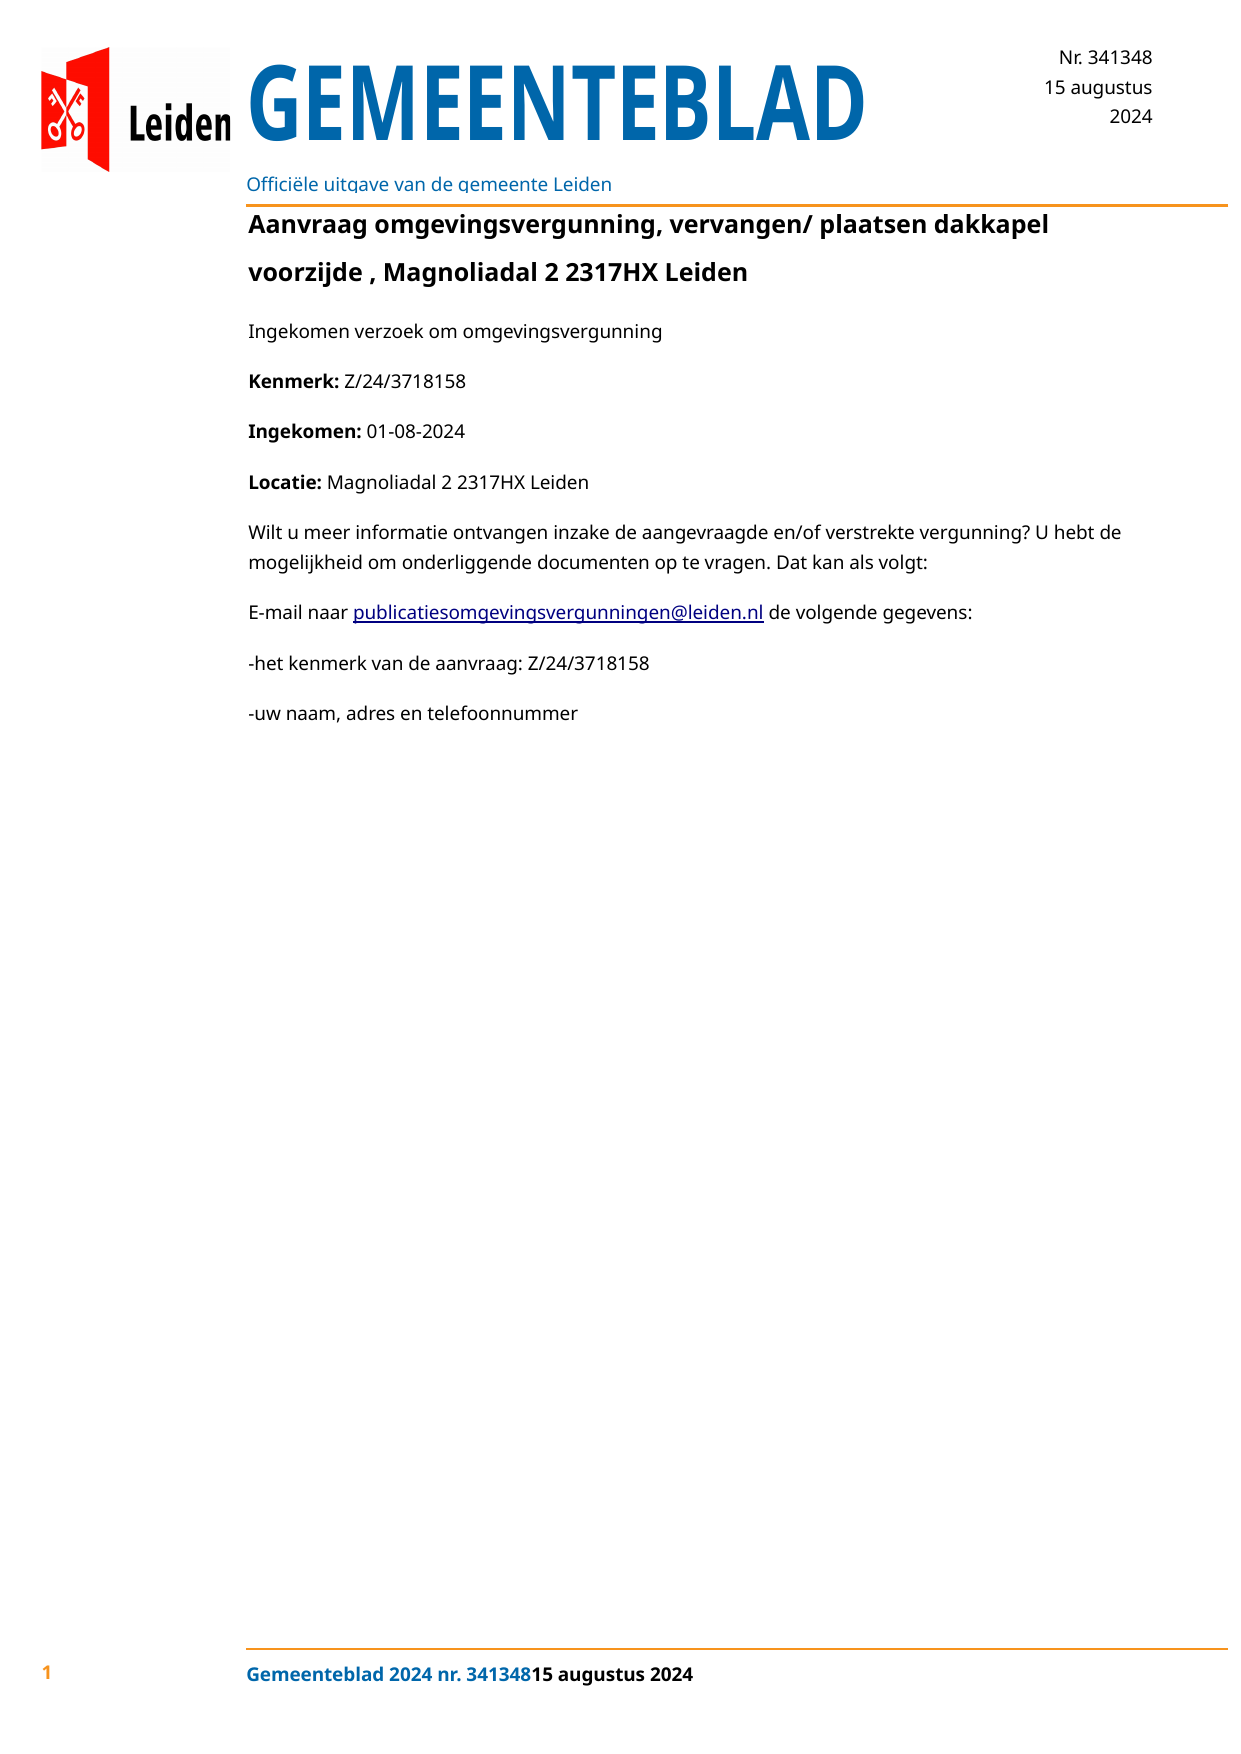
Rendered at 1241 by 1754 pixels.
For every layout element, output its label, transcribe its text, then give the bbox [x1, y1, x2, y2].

text Aanvraag omgevingsvergunning, vervangen/ plaatsen dakkapel voorzijde , Magnoliadal 2 2317HX Leiden [248, 207, 1152, 288]
text Kenmerk: Z/24/3718158 [248, 368, 1152, 394]
text Wilt u meer informatie ontvangen inzake de aangevraagde en/of verstrekte vergunning? U hebt de mogelijkheid om onderliggende documenten op te vragen. Dat kan als volgt: [248, 519, 1152, 575]
text Locatie: Magnoliadal 2 2317HX Leiden [248, 469, 1152, 495]
text -het kenmerk van de aanvraag: Z/24/3718158 [248, 650, 1152, 676]
picture [41, 47, 231, 172]
text E-mail naar publicatiesomgevingsvergunningen@leiden.nl de volgende gegevens: [248, 599, 1152, 625]
text Ingekomen verzoek om omgevingsvergunning [248, 318, 1152, 344]
text -uw naam, adres en telefoonnummer [248, 700, 1152, 726]
text Ingekomen: 01-08-2024 [248, 419, 1152, 444]
